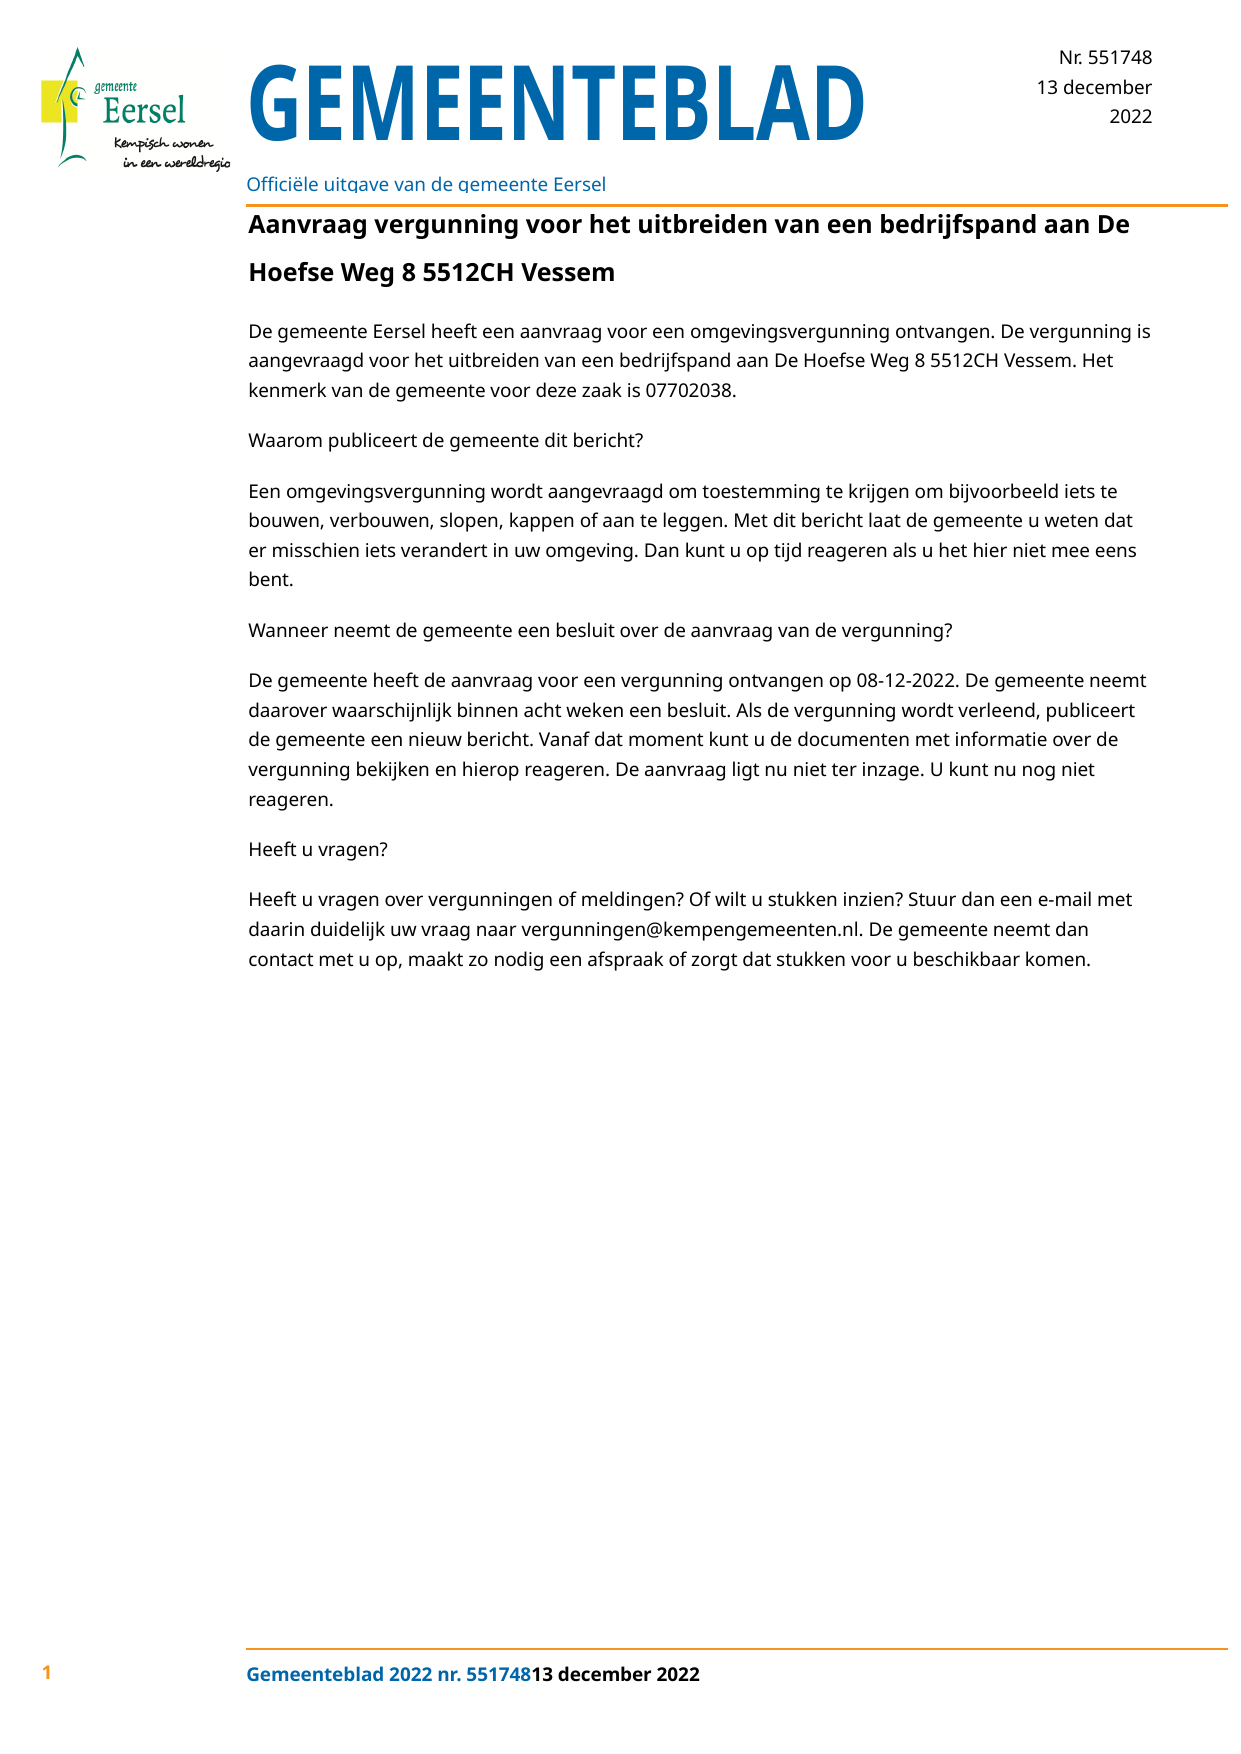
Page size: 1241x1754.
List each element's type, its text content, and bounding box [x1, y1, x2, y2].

text Wanneer neemt de gemeente een besluit over de aanvraag van de vergunning? [248, 617, 1152, 643]
text Aanvraag vergunning voor het uitbreiden van een bedrijfspand aan De Hoefse Weg 8 5512CH Vessem [248, 207, 1152, 288]
text Heeft u vragen? [248, 836, 1152, 862]
picture [41, 47, 231, 172]
text Waarom publiceert de gemeente dit bericht? [248, 427, 1152, 453]
text De gemeente heeft de aanvraag voor een vergunning ontvangen op 08-12-2022. De gemeente neemt daarover waarschijnlijk binnen acht weken een besluit. Als de vergunning wordt verleend, publiceert de gemeente een nieuw bericht. Vanaf dat moment kunt u de documenten met informatie over de vergunning bekijken en hierop reageren. De aanvraag ligt nu niet ter inzage. U kunt nu nog niet reageren. [248, 667, 1152, 812]
text Een omgevingsvergunning wordt aangevraagd om toestemming te krijgen om bijvoorbeeld iets te bouwen, verbouwen, slopen, kappen of aan te leggen. Met dit bericht laat de gemeente u weten dat er misschien iets verandert in uw omgeving. Dan kunt u op tijd reageren als u het hier niet mee eens bent. [248, 478, 1152, 592]
text De gemeente Eersel heeft een aanvraag voor een omgevingsvergunning ontvangen. De vergunning is aangevraagd voor het uitbreiden van een bedrijfspand aan De Hoefse Weg 8 5512CH Vessem. Het kenmerk van de gemeente voor deze zaak is 07702038. [248, 318, 1152, 403]
text Heeft u vragen over vergunningen of meldingen? Of wilt u stukken inzien? Stuur dan een e-mail met daarin duidelijk uw vraag naar vergunningen@kempengemeenten.nl. De gemeente neemt dan contact met u op, maakt zo nodig een afspraak of zorgt dat stukken voor u beschikbaar komen. [248, 887, 1152, 972]
